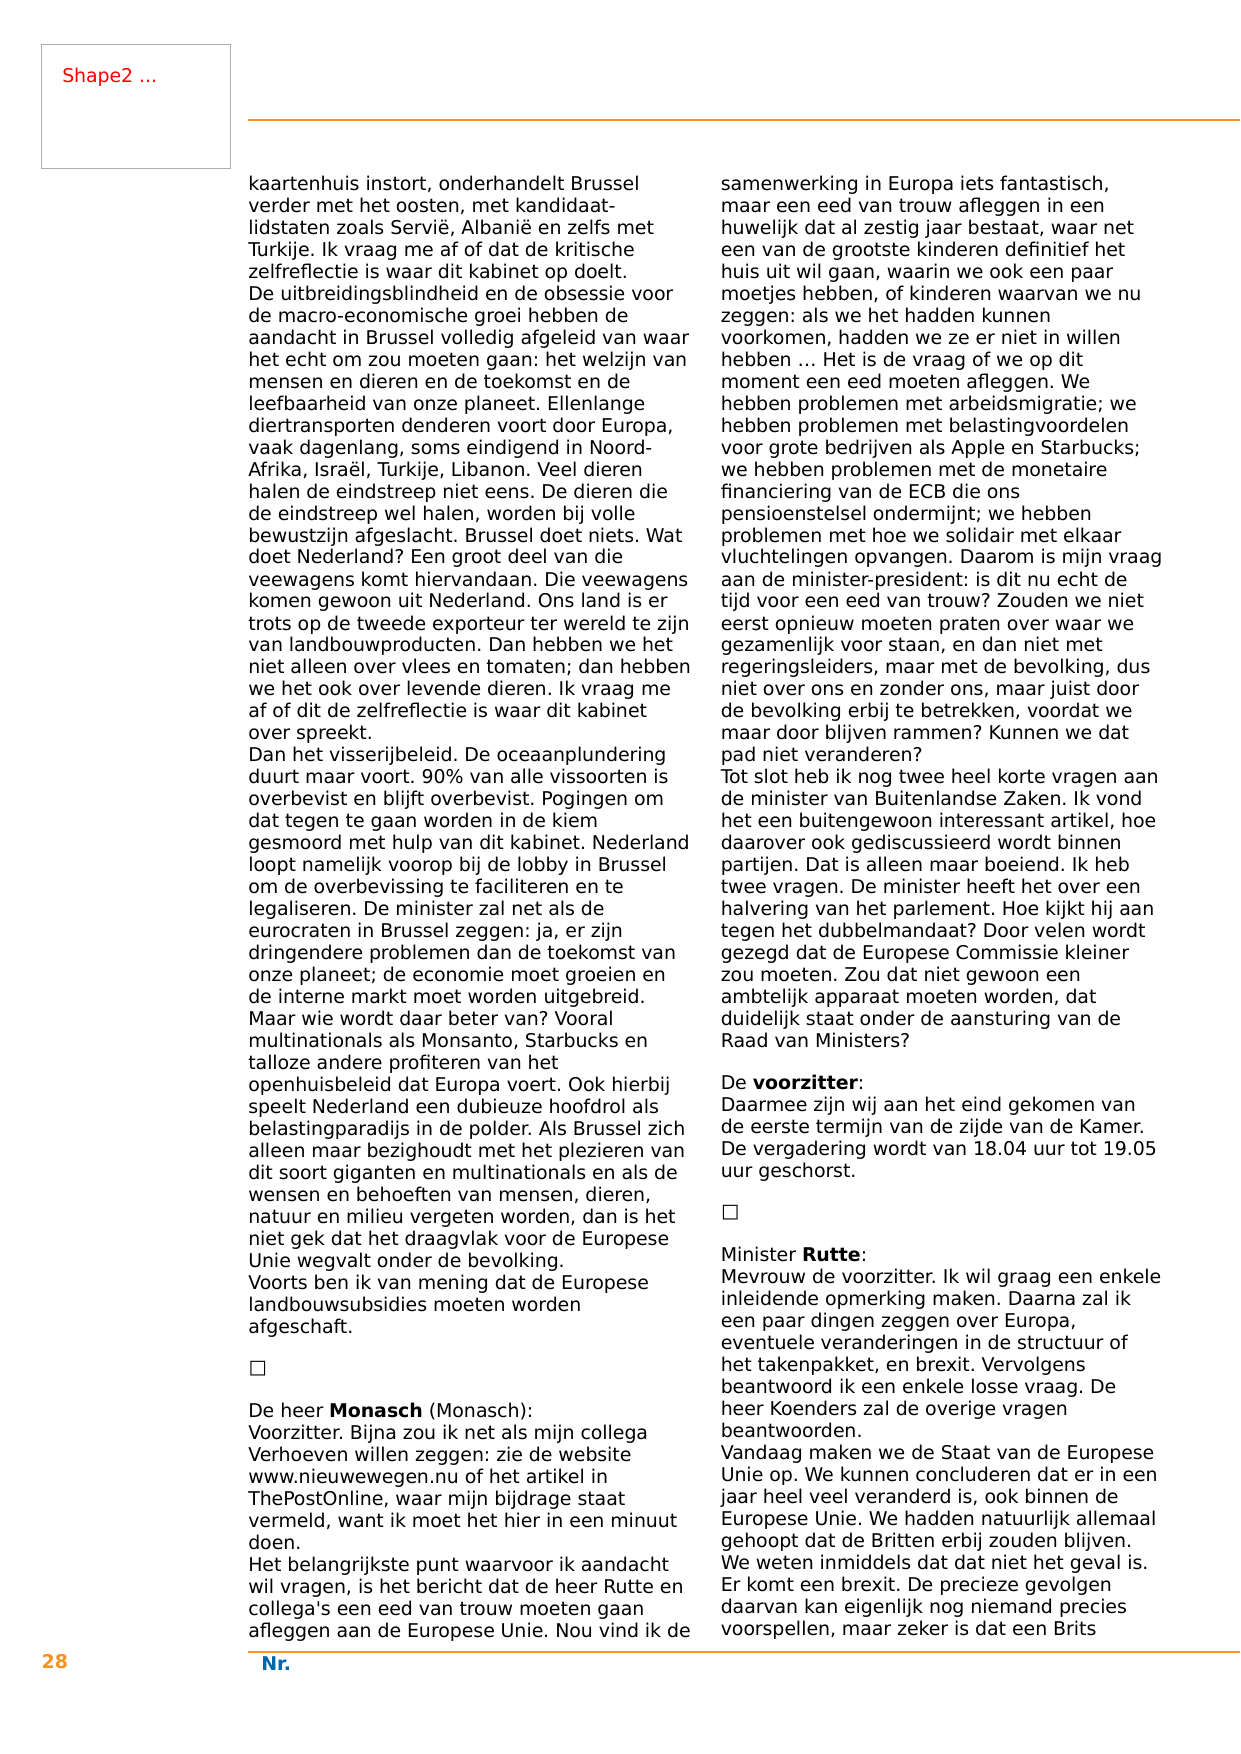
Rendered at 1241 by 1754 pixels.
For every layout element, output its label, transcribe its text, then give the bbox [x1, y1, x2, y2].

text samenwerking in Europa iets fantastisch, maar een eed van trouw afleggen in een huwelijk dat al zestig jaar bestaat, waar net een van de grootste kinderen definitief het huis uit wil gaan, waarin we ook een paar moetjes hebben, of kinderen waarvan we nu zeggen: als we het hadden kunnen voorkomen, hadden we ze er niet in willen hebben … Het is de vraag of we op dit moment een eed moeten afleggen. We hebben problemen met arbeidsmigratie; we hebben problemen met belastingvoordelen voor grote bedrijven als Apple en Starbucks; we hebben problemen met de monetaire financiering van de ECB die ons pensioenstelsel ondermijnt; we hebben problemen met hoe we solidair met elkaar vluchtelingen opvangen. Daarom is mijn vraag aan de minister-president: is dit nu echt de tijd voor een eed van trouw? Zouden we niet eerst opnieuw moeten praten over waar we gezamenlijk voor staan, en dan niet met regeringsleiders, maar met de bevolking, dus niet over ons en zonder ons, maar juist door de bevolking erbij te betrekken, voordat we maar door blijven rammen? Kunnen we dat pad niet veranderen? [721, 173, 1163, 766]
text Daarmee zijn wij aan het eind gekomen van de eerste termijn van de zijde van de Kamer. [721, 1094, 1163, 1138]
text Voorts ben ik van mening dat de Europese landbouwsubsidies moeten worden afgeschaft. [248, 1272, 691, 1338]
text De uitbreidingsblindheid en de obsessie voor de macro-economische groei hebben de aandacht in Brussel volledig afgeleid van waar het echt om zou moeten gaan: het welzijn van mensen en dieren en de toekomst en de leefbaarheid van onze planeet. Ellenlange diertransporten denderen voort door Europa, vaak dagenlang, soms eindigend in Noord-Afrika, Israël, Turkije, Libanon. Veel dieren halen de eindstreep niet eens. De dieren die de eindstreep wel halen, worden bij volle bewustzijn afgeslacht. Brussel doet niets. Wat doet Nederland? Een groot deel van die veewagens komt hiervandaan. Die veewagens komen gewoon uit Nederland. Ons land is er trots op de tweede exporteur ter wereld te zijn van landbouwproducten. Dan hebben we het niet alleen over vlees en tomaten; dan hebben we het ook over levende dieren. Ik vraag me af of dit de zelfreflectie is waar dit kabinet over spreekt. [248, 283, 691, 744]
text ⬜ [721, 1202, 1163, 1224]
text De heer Monasch (Monasch): [248, 1400, 691, 1422]
text Dan het visserijbeleid. De oceaanplundering duurt maar voort. 90% van alle vissoorten is overbevist en blijft overbevist. Pogingen om dat tegen te gaan worden in de kiem gesmoord met hulp van dit kabinet. Nederland loopt namelijk voorop bij de lobby in Brussel om de overbevissing te faciliteren en te legaliseren. De minister zal net als de eurocraten in Brussel zeggen: ja, er zijn dringendere problemen dan de toekomst van onze planeet; de economie moet groeien en de interne markt moet worden uitgebreid. Maar wie wordt daar beter van? Vooral multinationals als Monsanto, Starbucks en talloze andere profiteren van het openhuisbeleid dat Europa voert. Ook hierbij speelt Nederland een dubieuze hoofdrol als belastingparadijs in de polder. Als Brussel zich alleen maar bezighoudt met het plezieren van dit soort giganten en multinationals en als de wensen en behoeften van mensen, dieren, natuur en milieu vergeten worden, dan is het niet gek dat het draagvlak voor de Europese Unie wegvalt onder de bevolking. [248, 744, 691, 1272]
text Voorzitter. Bijna zou ik net als mijn collega Verhoeven willen zeggen: zie de website www.nieuwewegen.nu of het artikel in ThePostOnline, waar mijn bijdrage staat vermeld, want ik moet het hier in een minuut doen. [248, 1422, 691, 1553]
text Het belangrijkste punt waarvoor ik aandacht wil vragen, is het bericht dat de heer Rutte en collega's een eed van trouw moeten gaan afleggen aan de Europese Unie. Nou vind ik de [248, 1553, 691, 1641]
text De voorzitter: [721, 1072, 1163, 1094]
text Minister Rutte: [721, 1244, 1163, 1266]
text De vergadering wordt van 18.04 uur tot 19.05 uur geschorst. [721, 1138, 1163, 1182]
text ⬜ [248, 1358, 691, 1380]
text Vandaag maken we de Staat van de Europese Unie op. We kunnen concluderen dat er in een jaar heel veel veranderd is, ook binnen de Europese Unie. We hadden natuurlijk allemaal gehoopt dat de Britten erbij zouden blijven. We weten inmiddels dat dat niet het geval is. Er komt een brexit. De precieze gevolgen daarvan kan eigenlijk nog niemand precies voorspellen, maar zeker is dat een Brits [721, 1442, 1163, 1639]
text Tot slot heb ik nog twee heel korte vragen aan de minister van Buitenlandse Zaken. Ik vond het een buitengewoon interessant artikel, hoe daarover ook gediscussieerd wordt binnen partijen. Dat is alleen maar boeiend. Ik heb twee vragen. De minister heeft het over een halvering van het parlement. Hoe kijkt hij aan tegen het dubbelmandaat? Door velen wordt gezegd dat de Europese Commissie kleiner zou moeten. Zou dat niet gewoon een ambtelijk apparaat moeten worden, dat duidelijk staat onder de aansturing van de Raad van Ministers? [721, 766, 1163, 1052]
text Mevrouw de voorzitter. Ik wil graag een enkele inleidende opmerking maken. Daarna zal ik een paar dingen zeggen over Europa, eventuele veranderingen in de structuur of het takenpakket, en brexit. Vervolgens beantwoord ik een enkele losse vraag. De heer Koenders zal de overige vragen beantwoorden. [721, 1266, 1163, 1442]
text kaartenhuis instort, onderhandelt Brussel verder met het oosten, met kandidaat-lidstaten zoals Servië, Albanië en zelfs met Turkije. Ik vraag me af of dat de kritische zelfreflectie is waar dit kabinet op doelt. [248, 173, 691, 283]
